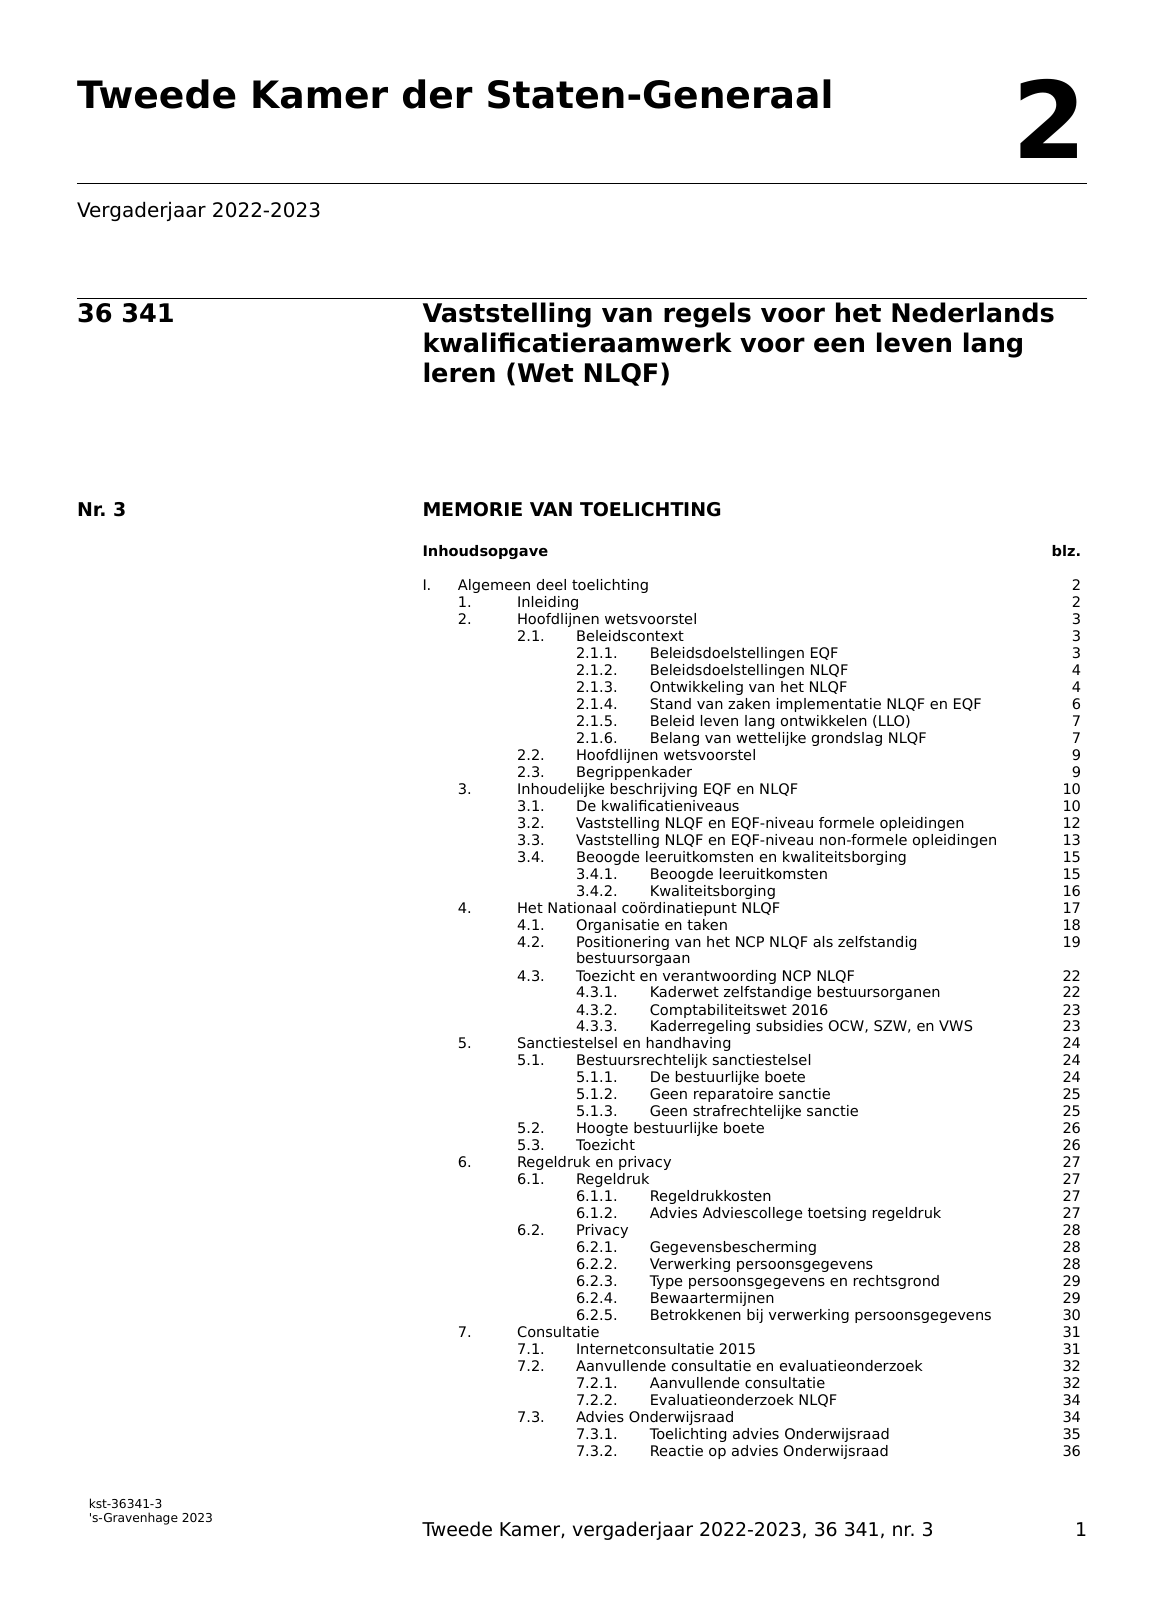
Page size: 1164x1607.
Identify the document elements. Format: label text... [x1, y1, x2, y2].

table_cell 6.2.1. [570, 1239, 644, 1256]
table_cell Sanctiestelsel en handhaving [511, 1035, 1027, 1052]
table_cell [422, 1392, 452, 1409]
table_header Inhoudsopgave [422, 543, 1027, 560]
table_cell [511, 1256, 570, 1273]
table_cell Internetconsultatie 2015 [570, 1341, 1027, 1358]
table_cell [452, 866, 511, 882]
table_cell 15 [1028, 849, 1087, 866]
table_cell [511, 1443, 570, 1460]
table_cell Kaderwet zelfstandige bestuursorganen [644, 984, 1027, 1001]
table_cell 5.1.1. [570, 1069, 644, 1086]
table_cell Reactie op advies Onderwijsraad [644, 1443, 1027, 1460]
table_cell 9 [1028, 747, 1087, 764]
table_cell Type persoonsgegevens en rechtsgrond [644, 1273, 1027, 1290]
table_cell [422, 594, 452, 611]
table_cell Het Nationaal coördinatiepunt NLQF [511, 900, 1027, 916]
table_cell [422, 781, 452, 798]
table_cell Toezicht [570, 1137, 1027, 1154]
table_cell 5.1. [511, 1052, 570, 1069]
table_cell Hoofdlijnen wetsvoorstel [570, 747, 1027, 764]
table_cell [452, 730, 511, 747]
subtitle Nr. 3 MEMORIE VAN TOELICHTING [77, 499, 1087, 521]
table_cell [422, 611, 452, 628]
table_cell [422, 713, 452, 730]
table_cell De kwalificatieniveaus [570, 798, 1027, 814]
table_cell [422, 1324, 452, 1341]
table_cell 13 [1028, 832, 1087, 848]
table_cell [422, 560, 452, 577]
table_cell 6 [1028, 696, 1087, 713]
table_cell Regeldruk en privacy [511, 1154, 1027, 1171]
table_cell 6.2.5. [570, 1307, 644, 1324]
table_cell 3 [1028, 628, 1087, 645]
table_cell 19 [1028, 934, 1087, 967]
table_cell Verwerking persoonsgegevens [644, 1256, 1027, 1273]
table_cell 2 [1028, 594, 1087, 611]
table_cell 25 [1028, 1086, 1087, 1103]
table_cell 7. [452, 1324, 511, 1341]
subtitle 36 341 Vaststelling van regels voor het Nederlands kwalificatieraamwerk voor een leven lang leren (Wet NLQF) [77, 299, 1087, 388]
table_cell 32 [1028, 1375, 1087, 1392]
table_cell Inhoudelijke beschrijving EQF en NLQF [511, 781, 1027, 798]
table_cell [452, 645, 511, 662]
table_cell 2.1.5. [570, 713, 644, 730]
table_cell Beleid leven lang ontwikkelen (LLO) [644, 713, 1027, 730]
table_cell 36 [1028, 1443, 1087, 1460]
table_cell Beleidsdoelstellingen NLQF [644, 662, 1027, 679]
table_cell [452, 1069, 511, 1086]
table_cell Toelichting advies Onderwijsraad [644, 1426, 1027, 1443]
table_cell 31 [1028, 1324, 1087, 1341]
table_cell 16 [1028, 883, 1087, 899]
table_cell [422, 1375, 452, 1392]
table_cell [511, 1103, 570, 1120]
table_cell 4.3.3. [570, 1018, 644, 1035]
table_cell 4.2. [511, 934, 570, 967]
table_cell Beoogde leeruitkomsten [644, 866, 1027, 882]
table_cell [511, 645, 570, 662]
table_cell 27 [1028, 1171, 1087, 1188]
table_cell [452, 1426, 511, 1443]
table_cell 5.2. [511, 1120, 570, 1137]
table_cell 5.1.2. [570, 1086, 644, 1103]
table_cell 29 [1028, 1273, 1087, 1290]
table_cell Vaststelling NLQF en EQF-niveau non-formele opleidingen [570, 832, 1027, 848]
table_cell Geen strafrechtelijke sanctie [644, 1103, 1027, 1120]
table_cell Hoofdlijnen wetsvoorstel [511, 611, 1027, 628]
table_cell [422, 1001, 452, 1018]
table_cell [422, 1103, 452, 1120]
table_cell [422, 1273, 452, 1290]
table_cell [422, 696, 452, 713]
table_cell [422, 984, 452, 1001]
table_cell 4.3.1. [570, 984, 644, 1001]
table_cell [422, 1290, 452, 1307]
table_cell [511, 1239, 570, 1256]
table_cell [422, 916, 452, 933]
table_cell 3 [1028, 611, 1087, 628]
table_cell 24 [1028, 1069, 1087, 1086]
table_cell [511, 560, 570, 577]
table_cell [452, 1409, 511, 1426]
table_cell Vaststelling NLQF en EQF-niveau formele opleidingen [570, 815, 1027, 832]
table_cell 7.3. [511, 1409, 570, 1426]
table_cell [452, 747, 511, 764]
table_cell Organisatie en taken [570, 916, 1027, 933]
text kst-36341-3 [88, 1497, 323, 1511]
table_cell 7.2. [511, 1358, 570, 1375]
table_cell [452, 1358, 511, 1375]
table_cell [422, 1341, 452, 1358]
table_cell 2.3. [511, 764, 570, 781]
table_cell 7 [1028, 730, 1087, 747]
table_cell 24 [1028, 1035, 1087, 1052]
table_cell 2.1.4. [570, 696, 644, 713]
table_cell 3.4.2. [570, 883, 644, 899]
table_cell 17 [1028, 900, 1087, 916]
table_cell [422, 1256, 452, 1273]
table_cell [452, 1222, 511, 1239]
table_cell [452, 1086, 511, 1103]
table_cell [422, 1120, 452, 1137]
table_cell 3.1. [511, 798, 570, 814]
table_cell 6. [452, 1154, 511, 1171]
table_cell 4.3. [511, 968, 570, 984]
table_cell 3.4.1. [570, 866, 644, 882]
table_cell [452, 713, 511, 730]
table_cell 35 [1028, 1426, 1087, 1443]
table_cell [452, 1341, 511, 1358]
table_cell 6.2.4. [570, 1290, 644, 1307]
table_cell 3.2. [511, 815, 570, 832]
table_cell [452, 1171, 511, 1188]
table_cell 1. [452, 594, 511, 611]
table_cell [452, 1103, 511, 1120]
table_cell [452, 679, 511, 696]
table_cell [511, 1426, 570, 1443]
table_cell [422, 1426, 452, 1443]
table_cell [452, 1188, 511, 1205]
table_cell 2. [452, 611, 511, 628]
table_cell [511, 1001, 570, 1018]
table_header 2 [886, 59, 1087, 183]
table_cell 5.3. [511, 1137, 570, 1154]
table_cell [452, 764, 511, 781]
table_cell Regeldruk [570, 1171, 1027, 1188]
table_cell 32 [1028, 1358, 1087, 1375]
table_cell [422, 815, 452, 832]
table_cell 6.2.2. [570, 1256, 644, 1273]
table_cell 7.1. [511, 1341, 570, 1358]
table_header Tweede Kamer der Staten-Generaal [77, 59, 886, 183]
table_cell 6.1.1. [570, 1188, 644, 1205]
table_cell [452, 1273, 511, 1290]
table_cell 7.3.1. [570, 1426, 644, 1443]
table_cell 3.4. [511, 849, 570, 866]
table_cell 2.1. [511, 628, 570, 645]
table_cell [422, 900, 452, 916]
table_cell Bewaartermijnen [644, 1290, 1027, 1307]
table_cell [452, 798, 511, 814]
table_cell [511, 1375, 570, 1392]
table_cell [452, 916, 511, 933]
table_cell 6.2.3. [570, 1273, 644, 1290]
table_cell [511, 1069, 570, 1086]
table_cell Gegevensbescherming [644, 1239, 1027, 1256]
table_cell 5.1.3. [570, 1103, 644, 1120]
table_cell 5. [452, 1035, 511, 1052]
table_cell [452, 560, 511, 577]
table_cell [452, 984, 511, 1001]
table_cell 3.3. [511, 832, 570, 848]
table_cell [452, 1443, 511, 1460]
table_cell 26 [1028, 1137, 1087, 1154]
table_cell [422, 866, 452, 882]
table_cell [452, 832, 511, 848]
table_cell [452, 1392, 511, 1409]
table_cell Beleidsdoelstellingen EQF [644, 645, 1027, 662]
table_cell [511, 1205, 570, 1222]
table_cell Kwaliteitsborging [644, 883, 1027, 899]
table_cell [452, 1052, 511, 1069]
table_cell [422, 764, 452, 781]
table_cell 18 [1028, 916, 1087, 933]
table_cell 4.1. [511, 916, 570, 933]
table_cell [422, 849, 452, 866]
table_cell 3 [1028, 645, 1087, 662]
table_cell [452, 849, 511, 866]
table_cell 6.1. [511, 1171, 570, 1188]
table_cell 29 [1028, 1290, 1087, 1307]
table_cell [452, 1256, 511, 1273]
table_cell [511, 1273, 570, 1290]
table_cell 9 [1028, 764, 1087, 781]
table_cell [511, 1392, 570, 1409]
table_cell [511, 1307, 570, 1324]
table_cell [1028, 560, 1087, 577]
table_cell [422, 968, 452, 984]
table_cell Beleidscontext [570, 628, 1027, 645]
table_cell [422, 1052, 452, 1069]
table_cell Stand van zaken implementatie NLQF en EQF [644, 696, 1027, 713]
table_cell [511, 883, 570, 899]
table_cell 22 [1028, 968, 1087, 984]
table_cell 27 [1028, 1205, 1087, 1222]
table_cell [422, 1188, 452, 1205]
table_cell 12 [1028, 815, 1087, 832]
table_cell Inleiding [511, 594, 1027, 611]
table_cell Vergaderjaar 2022-2023 [77, 184, 1087, 298]
table_cell [452, 1205, 511, 1222]
table_cell 31 [1028, 1341, 1087, 1358]
table_cell 2 [1028, 577, 1087, 594]
table_cell [422, 1222, 452, 1239]
table_cell 28 [1028, 1256, 1087, 1273]
table_cell [511, 662, 570, 679]
table_cell 2.2. [511, 747, 570, 764]
table_cell [511, 730, 570, 747]
table_cell Begrippenkader [570, 764, 1027, 781]
table_cell 6.1.2. [570, 1205, 644, 1222]
table_cell [422, 1018, 452, 1035]
table_cell [452, 1120, 511, 1137]
table_cell 28 [1028, 1222, 1087, 1239]
table_cell [422, 1171, 452, 1188]
table_cell Comptabiliteitswet 2016 [644, 1001, 1027, 1018]
table_cell [422, 662, 452, 679]
table_cell [511, 1018, 570, 1035]
table_cell Betrokkenen bij verwerking persoonsgegevens [644, 1307, 1027, 1324]
table_cell [422, 1069, 452, 1086]
table_cell Beoogde leeruitkomsten en kwaliteitsborging [570, 849, 1027, 866]
table_cell 25 [1028, 1103, 1087, 1120]
table_cell [422, 1409, 452, 1426]
table_cell 23 [1028, 1018, 1087, 1035]
table_cell 4. [452, 900, 511, 916]
table_cell Toezicht en verantwoording NCP NLQF [570, 968, 1027, 984]
table_cell [452, 628, 511, 645]
table_cell [511, 1188, 570, 1205]
table_cell [422, 1154, 452, 1171]
table_cell Aanvullende consultatie en evaluatieonderzoek [570, 1358, 1027, 1375]
table_cell 34 [1028, 1409, 1087, 1426]
table_cell 2.1.3. [570, 679, 644, 696]
table_cell I. [422, 577, 452, 594]
table_cell Evaluatieonderzoek NLQF [644, 1392, 1027, 1409]
table_cell [511, 1290, 570, 1307]
table_cell 2.1.1. [570, 645, 644, 662]
table_cell [452, 883, 511, 899]
table_cell [422, 1443, 452, 1460]
table_cell Privacy [570, 1222, 1027, 1239]
table_cell [422, 798, 452, 814]
table_cell 27 [1028, 1188, 1087, 1205]
table_cell 4 [1028, 662, 1087, 679]
table_cell Belang van wettelijke grondslag NLQF [644, 730, 1027, 747]
table_cell Geen reparatoire sanctie [644, 1086, 1027, 1103]
table_cell [422, 883, 452, 899]
table_cell 10 [1028, 781, 1087, 798]
table_cell [422, 1358, 452, 1375]
table_cell 7.2.2. [570, 1392, 644, 1409]
table_cell 15 [1028, 866, 1087, 882]
table_cell 4 [1028, 679, 1087, 696]
table_cell [422, 1205, 452, 1222]
table_cell 26 [1028, 1120, 1087, 1137]
table_cell [511, 866, 570, 882]
table_cell [452, 1307, 511, 1324]
table_cell [452, 696, 511, 713]
table_header blz. [1028, 543, 1087, 560]
table_cell [452, 815, 511, 832]
text 's-Gravenhage 2023 [88, 1511, 323, 1525]
table_cell [422, 1035, 452, 1052]
table_cell 7.2.1. [570, 1375, 644, 1392]
table_cell Consultatie [511, 1324, 1027, 1341]
table_cell [511, 1086, 570, 1103]
table_cell [422, 1137, 452, 1154]
table_cell [452, 662, 511, 679]
table_cell 6.2. [511, 1222, 570, 1239]
table_cell 34 [1028, 1392, 1087, 1409]
table_cell Advies Onderwijsraad [570, 1409, 1027, 1426]
table_cell Regeldrukkosten [644, 1188, 1027, 1205]
table_cell 7.3.2. [570, 1443, 644, 1460]
table_cell [511, 696, 570, 713]
table_cell [422, 747, 452, 764]
table_cell [422, 645, 452, 662]
table_cell 24 [1028, 1052, 1087, 1069]
table_cell 4.3.2. [570, 1001, 644, 1018]
table_cell [452, 934, 511, 967]
table_cell 3. [452, 781, 511, 798]
table_cell 2.1.2. [570, 662, 644, 679]
table_cell [452, 1018, 511, 1035]
table_cell 7 [1028, 713, 1087, 730]
table_cell Kaderregeling subsidies OCW, SZW, en VWS [644, 1018, 1027, 1035]
table_cell Positionering van het NCP NLQF als zelfstandig bestuursorgaan [570, 934, 1027, 967]
table_cell [422, 628, 452, 645]
table_cell [422, 832, 452, 848]
table_cell [511, 713, 570, 730]
table_cell [422, 1239, 452, 1256]
table_cell 30 [1028, 1307, 1087, 1324]
table_cell [452, 968, 511, 984]
table_cell Ontwikkeling van het NLQF [644, 679, 1027, 696]
table_cell 10 [1028, 798, 1087, 814]
table_cell [422, 1086, 452, 1103]
table_cell [644, 560, 1027, 577]
table_cell 2.1.6. [570, 730, 644, 747]
table_cell [452, 1137, 511, 1154]
table_cell [422, 934, 452, 967]
table_cell [422, 679, 452, 696]
table_cell Advies Adviescollege toetsing regeldruk [644, 1205, 1027, 1222]
table_cell 28 [1028, 1239, 1087, 1256]
table_cell [511, 679, 570, 696]
table_cell 22 [1028, 984, 1087, 1001]
table_cell Hoogte bestuurlijke boete [570, 1120, 1027, 1137]
table_cell [422, 730, 452, 747]
table_cell [422, 1307, 452, 1324]
table_cell 27 [1028, 1154, 1087, 1171]
table_cell Bestuursrechtelijk sanctiestelsel [570, 1052, 1027, 1069]
table_cell Aanvullende consultatie [644, 1375, 1027, 1392]
table_cell De bestuurlijke boete [644, 1069, 1027, 1086]
table_cell [452, 1239, 511, 1256]
table_cell Algemeen deel toelichting [452, 577, 1027, 594]
table_cell [511, 984, 570, 1001]
table_cell [452, 1375, 511, 1392]
table_cell [452, 1001, 511, 1018]
table_cell [570, 560, 644, 577]
table_cell [452, 1290, 511, 1307]
table_cell 23 [1028, 1001, 1087, 1018]
